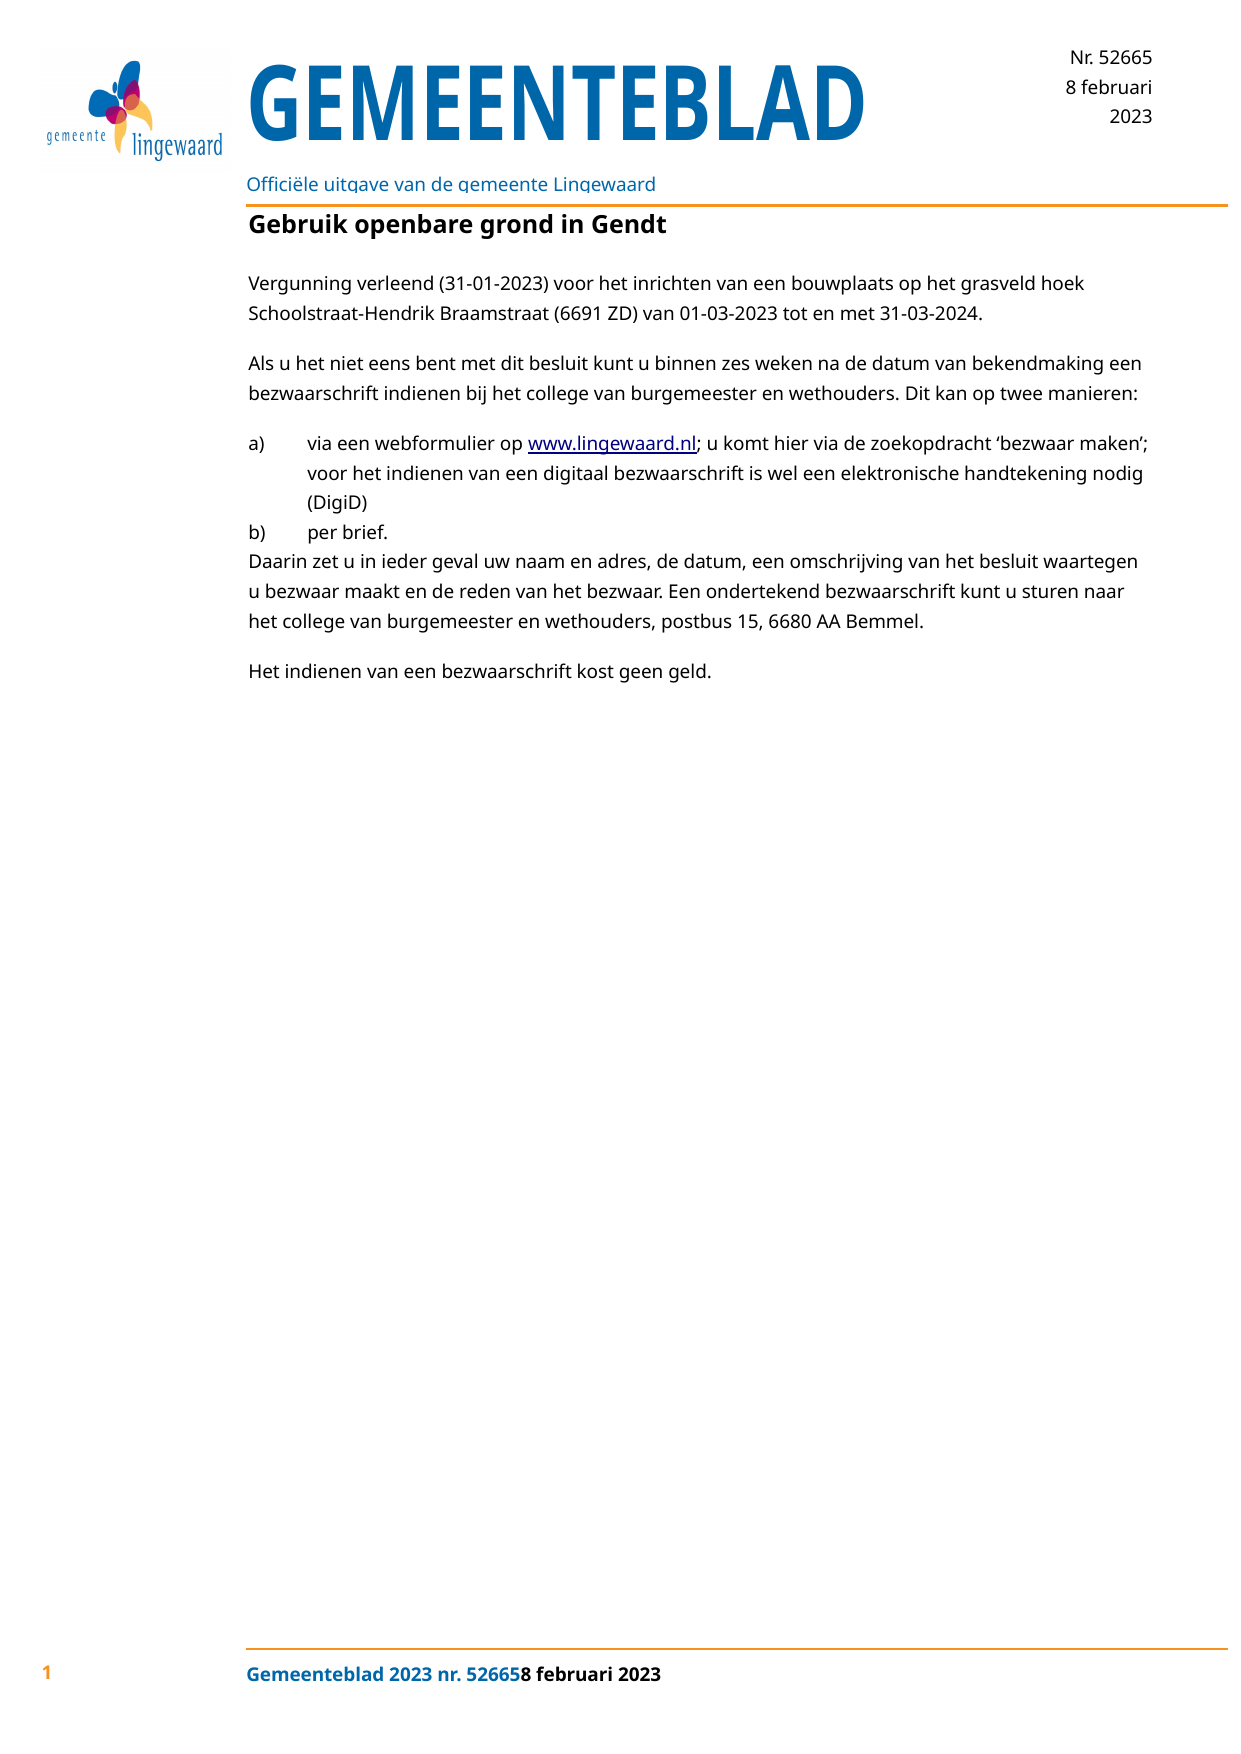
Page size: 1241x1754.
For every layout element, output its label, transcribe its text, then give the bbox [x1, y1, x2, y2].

picture [41, 47, 231, 172]
list per brief. [248, 519, 1152, 545]
text Gebruik openbare grond in Gendt [248, 207, 1152, 241]
list via een webformulier op www.lingewaard.nl; u komt hier via de zoekopdracht ‘bezwaar maken’; voor het indienen van een digitaal bezwaarschrift is wel een elektronische handtekening nodig (DigiD) [248, 430, 1152, 515]
text Als u het niet eens bent met dit besluit kunt u binnen zes weken na de datum van bekendmaking een bezwaarschrift indienen bij het college van burgemeester en wethouders. Dit kan op twee manieren: [248, 350, 1152, 406]
text Vergunning verleend (31-01-2023) voor het inrichten van een bouwplaats op het grasveld hoek Schoolstraat-Hendrik Braamstraat (6691 ZD) van 01-03-2023 tot en met 31-03-2024. [248, 270, 1152, 326]
text Het indienen van een bezwaarschrift kost geen geld. [248, 658, 1152, 684]
text Daarin zet u in ieder geval uw naam en adres, de datum, een omschrijving van het besluit waartegen u bezwaar maakt en de reden van het bezwaar. Een ondertekend bezwaarschrift kunt u sturen naar het college van burgemeester en wethouders, postbus 15, 6680 AA Bemmel. [248, 549, 1152, 633]
